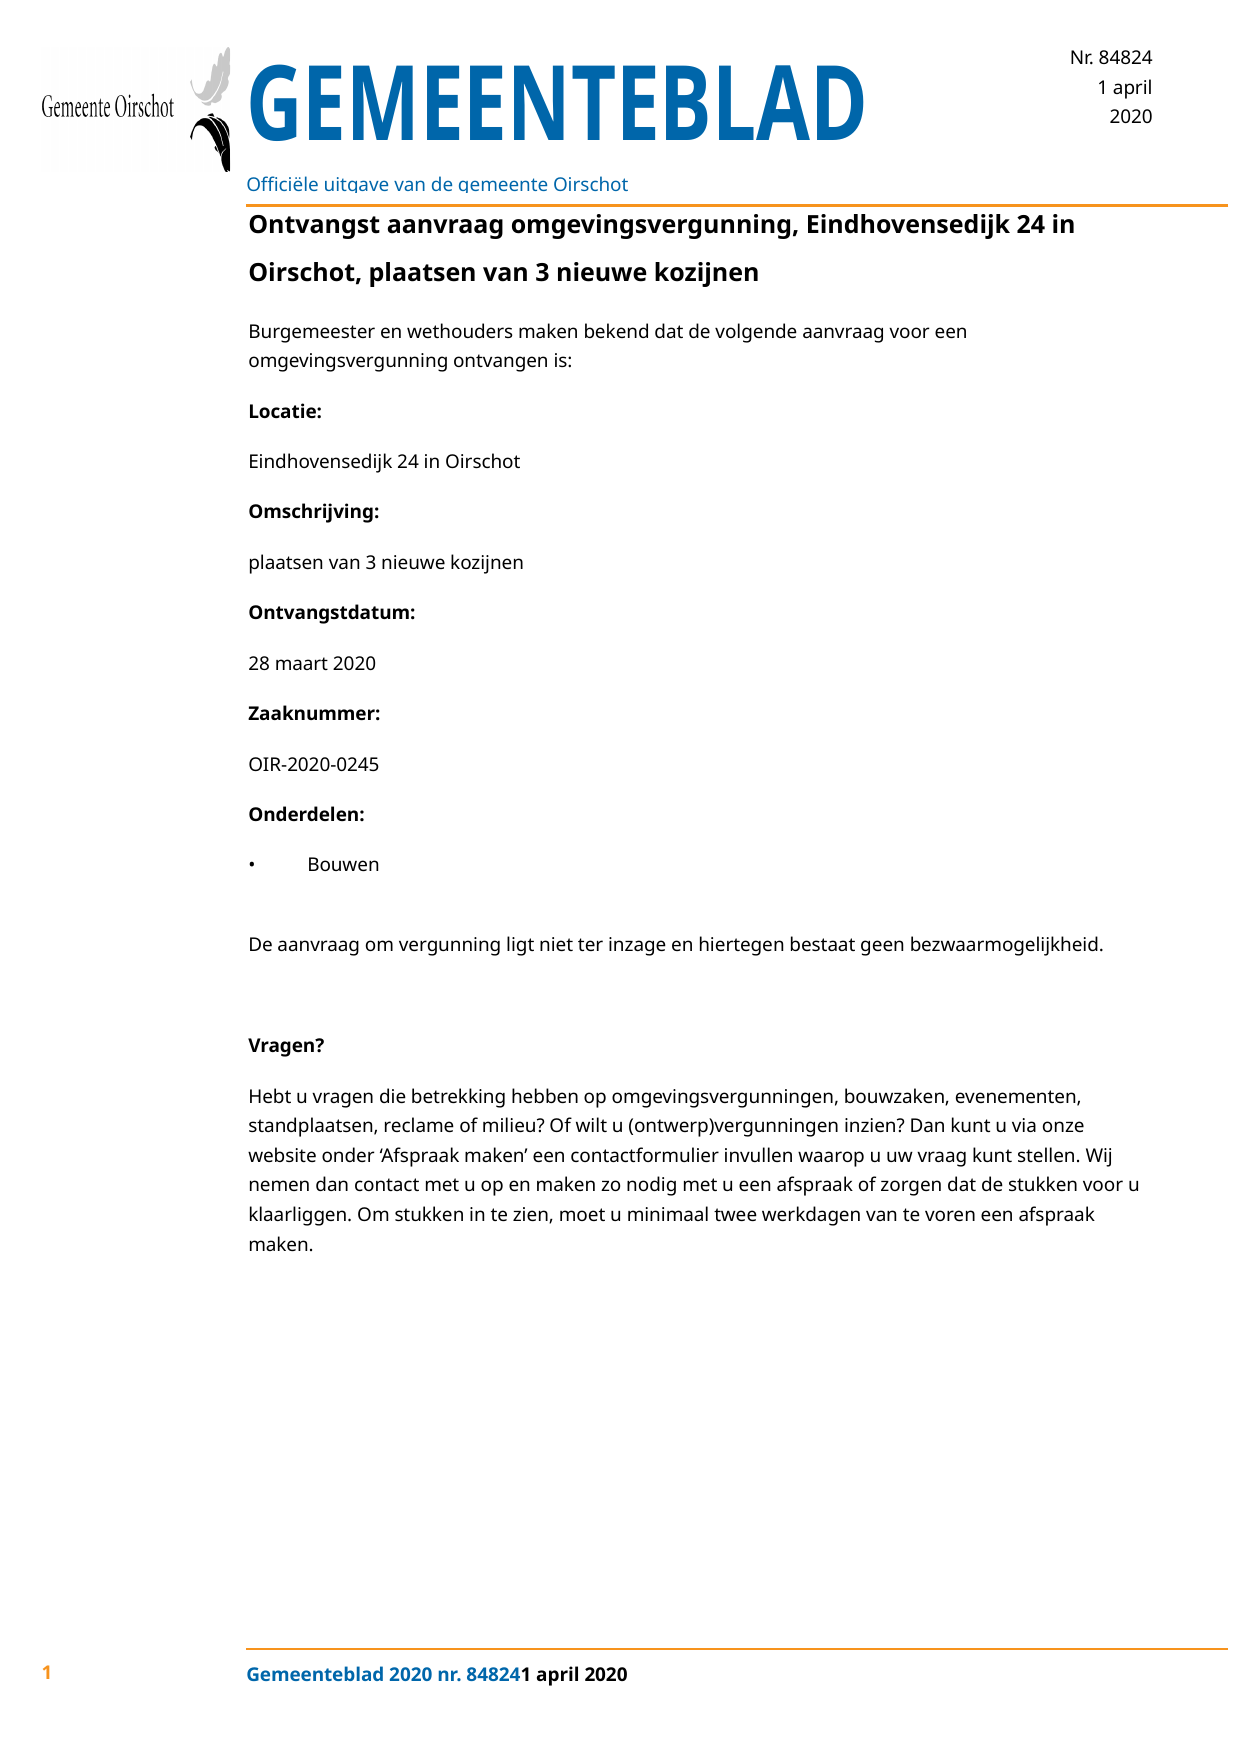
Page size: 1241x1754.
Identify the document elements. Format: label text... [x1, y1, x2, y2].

text Hebt u vragen die betrekking hebben op omgevingsvergunningen, bouwzaken, evenementen, standplaatsen, reclame of milieu? Of wilt u (ontwerp)vergunningen inzien? Dan kunt u via onze website onder ‘Afspraak maken’ een contactformulier invullen waarop u uw vraag kunt stellen. Wij nemen dan contact met u op en maken zo nodig met u een afspraak of zorgen dat de stukken voor u klaarliggen. Om stukken in te zien, moet u minimaal twee werkdagen van te voren een afspraak maken. [248, 1083, 1152, 1257]
text plaatsen van 3 nieuwe kozijnen [248, 549, 1152, 575]
text Vragen? [248, 1032, 1152, 1058]
text Zaaknummer: [248, 700, 1152, 726]
text Locatie: [248, 398, 1152, 424]
text Ontvangst aanvraag omgevingsvergunning, Eindhovensedijk 24 in Oirschot, plaatsen van 3 nieuwe kozijnen [248, 207, 1152, 288]
text De aanvraag om vergunning ligt niet ter inzage en hiertegen bestaat geen bezwaarmogelijkheid. [248, 932, 1152, 957]
text Eindhovensedijk 24 in Oirschot [248, 448, 1152, 474]
text 28 maart 2020 [248, 650, 1152, 676]
list Bouwen [248, 852, 1152, 877]
text Burgemeester en wethouders maken bekend dat de volgende aanvraag voor een omgevingsvergunning ontvangen is: [248, 318, 1152, 373]
text OIR-2020-0245 [248, 751, 1152, 777]
text Ontvangstdatum: [248, 599, 1152, 625]
picture [41, 47, 231, 172]
text Onderdelen: [248, 801, 1152, 827]
text Omschrijving: [248, 499, 1152, 524]
